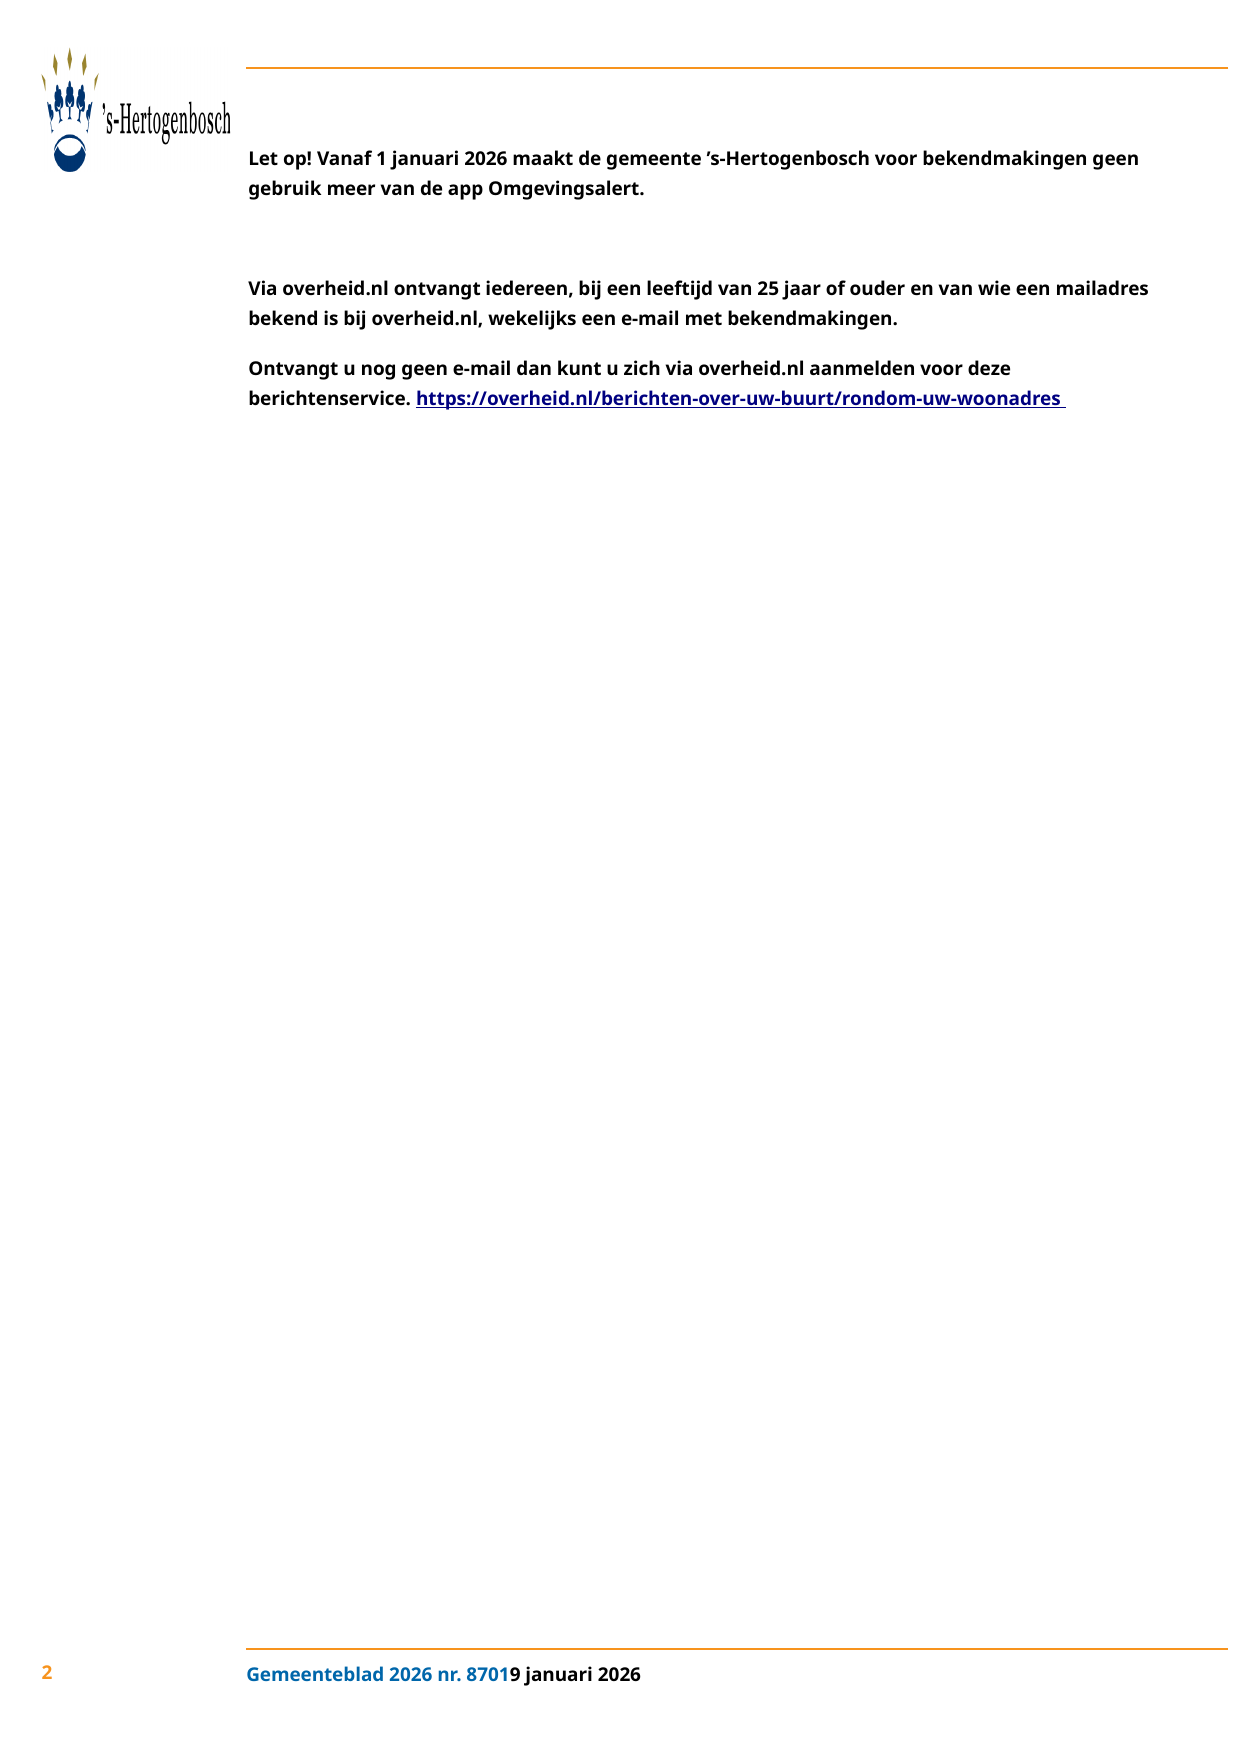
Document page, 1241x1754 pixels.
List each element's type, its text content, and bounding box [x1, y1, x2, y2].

text Via overheid.nl ontvangt iedereen, bij een leeftijd van 25 jaar of ouder en van wie een mailadres bekend is bij overheid.nl, wekelijks een e-mail met bekendmakingen. [248, 276, 1152, 331]
text Ontvangt u nog geen e-mail dan kunt u zich via overheid.nl aanmelden voor deze berichtenservice. https://overheid.nl/berichten-over-uw-buurt/rondom-uw-woonadres [248, 356, 1152, 411]
picture [41, 47, 231, 172]
text Let op! Vanaf 1 januari 2026 maakt de gemeente ’s-Hertogenbosch voor bekendmakingen geen gebruik meer van de app Omgevingsalert. [248, 145, 1152, 201]
